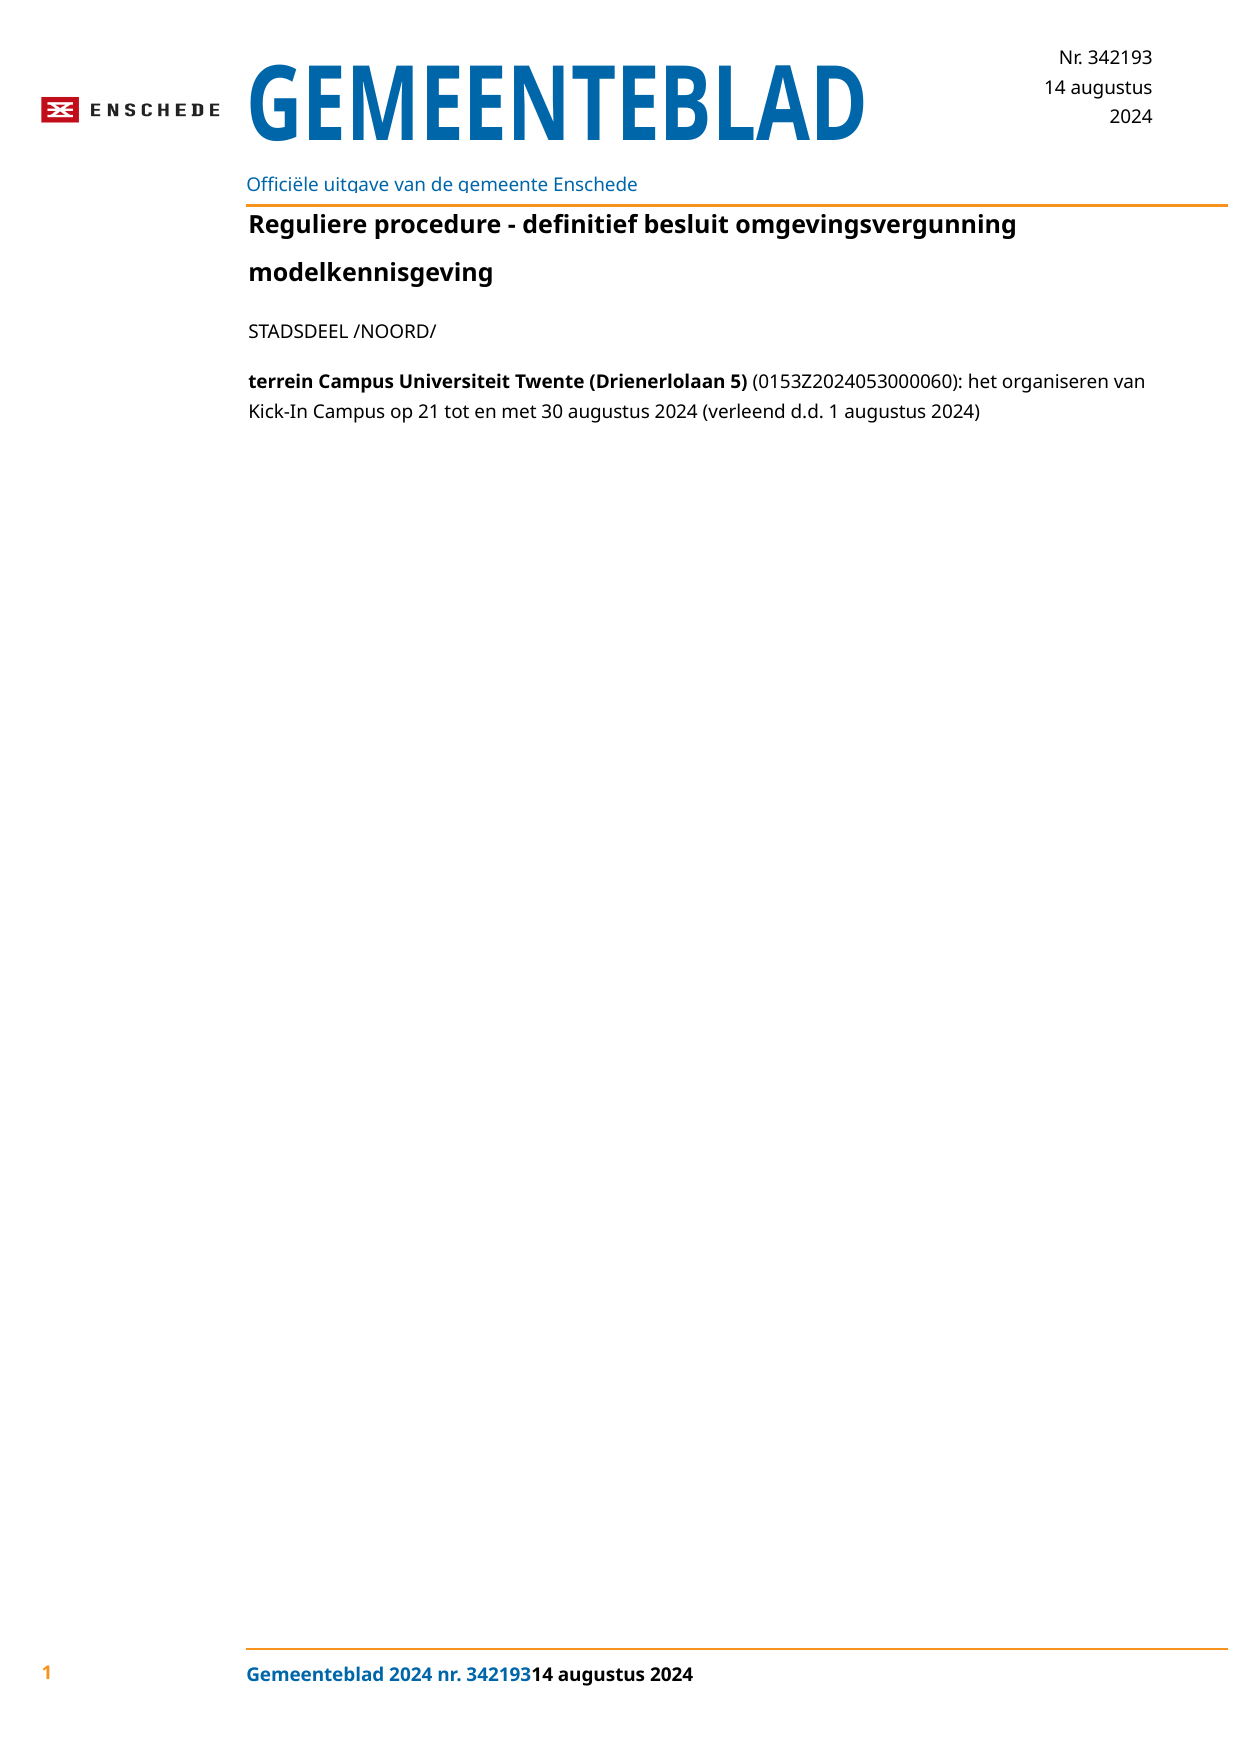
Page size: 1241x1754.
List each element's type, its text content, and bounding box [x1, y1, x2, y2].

text STADSDEEL /NOORD/ [248, 318, 1152, 344]
text terrein Campus Universiteit Twente (Drienerlolaan 5) (0153Z2024053000060): het organiseren van Kick-In Campus op 21 tot en met 30 augustus 2024 (verleend d.d. 1 augustus 2024) [248, 368, 1152, 424]
text Reguliere procedure - definitief besluit omgevingsvergunning modelkennisgeving [248, 207, 1152, 288]
picture [41, 47, 231, 172]
